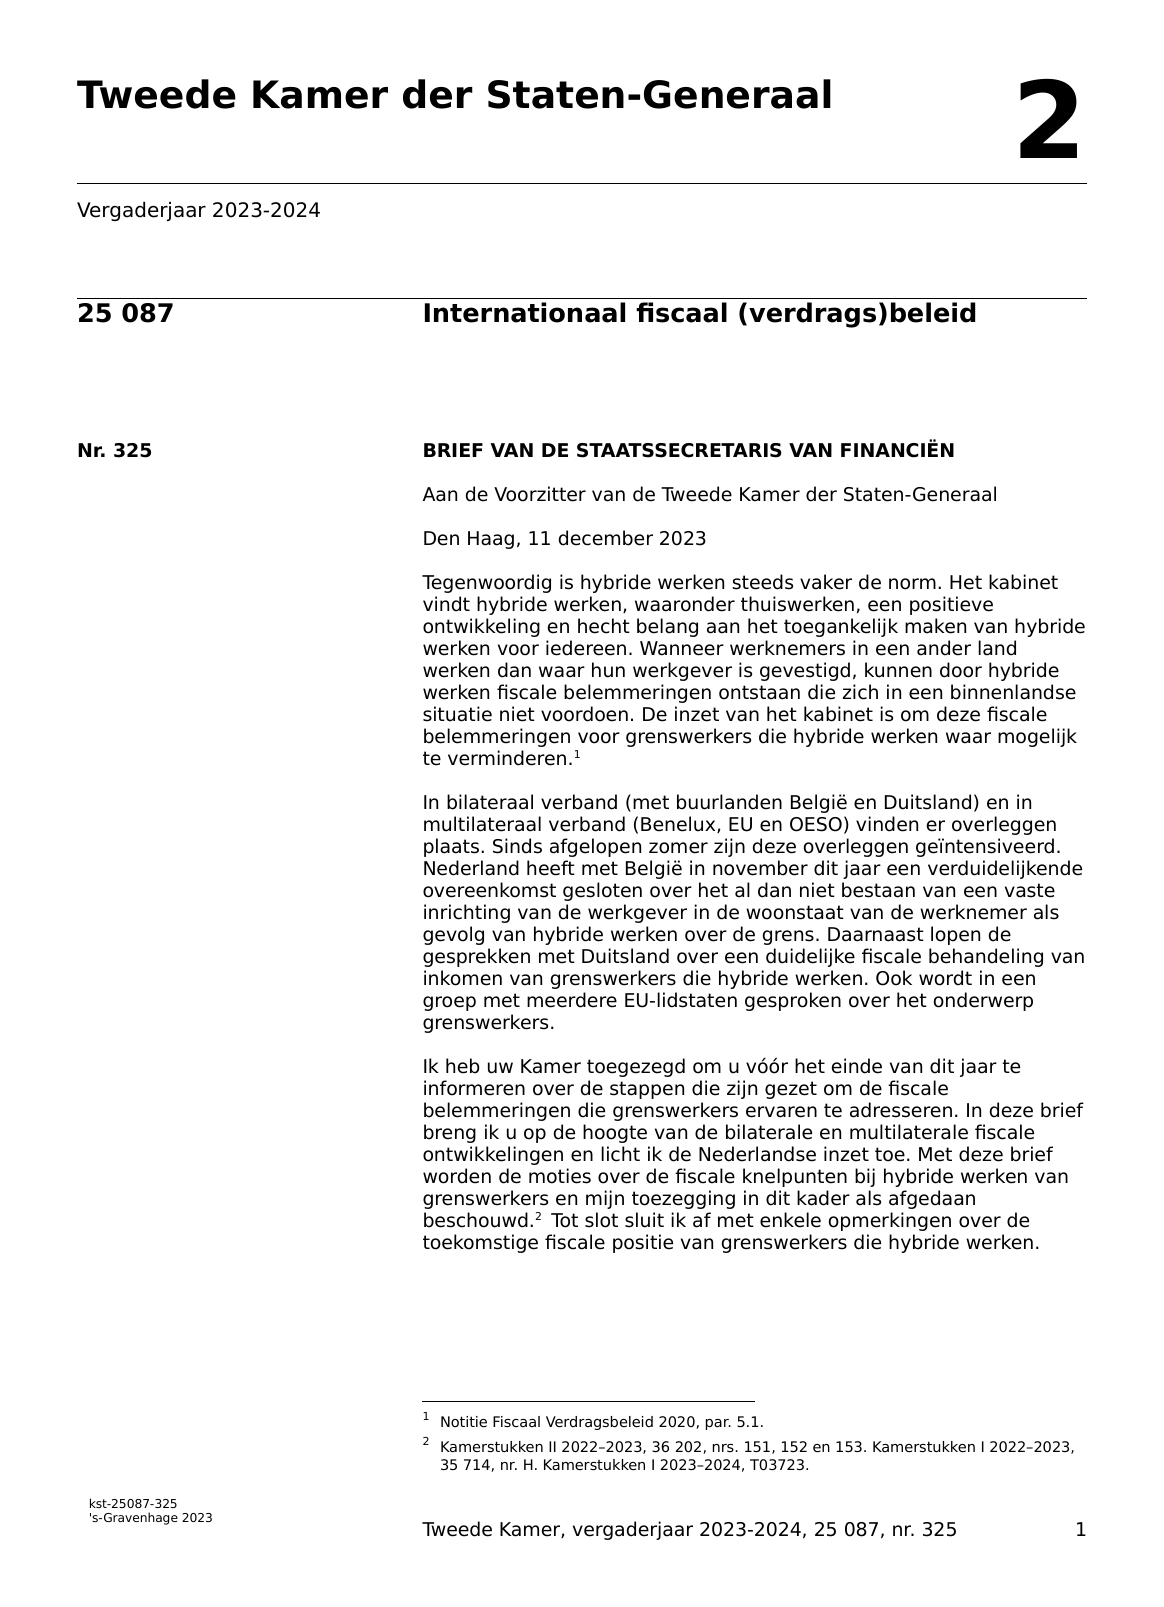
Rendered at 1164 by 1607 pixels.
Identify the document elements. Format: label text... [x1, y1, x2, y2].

text In bilateraal verband (met buurlanden België en Duitsland) en in multilateraal verband (Benelux, EU en OESO) vinden er overleggen plaats. Sinds afgelopen zomer zijn deze overleggen geïntensiveerd. Nederland heeft met België in november dit jaar een verduidelijkende overeenkomst gesloten over het al dan niet bestaan van een vaste inrichting van de werkgever in de woonstaat van de werknemer als gevolg van hybride werken over de grens. Daarnaast lopen de gesprekken met Duitsland over een duidelijke fiscale behandeling van inkomen van grenswerkers die hybride werken. Ook wordt in een groep met meerdere EU-lidstaten gesproken over het onderwerp grenswerkers. [422, 792, 1087, 1034]
table_header Tweede Kamer der Staten-Generaal [77, 59, 886, 183]
table_cell Vergaderjaar 2023-2024 [77, 184, 1087, 298]
text 's-Gravenhage 2023 [88, 1511, 323, 1525]
subtitle Nr. 325 BRIEF VAN DE STAATSSECRETARIS VAN FINANCIËN [77, 440, 1087, 462]
text Aan de Voorzitter van de Tweede Kamer der Staten-Generaal [422, 484, 1087, 506]
text Notitie Fiscaal Verdragsbeleid 2020, par. 5.1. [422, 1410, 1087, 1432]
text Tegenwoordig is hybride werken steeds vaker de norm. Het kabinet vindt hybride werken, waaronder thuiswerken, een positieve ontwikkeling en hecht belang aan het toegankelijk maken van hybride werken voor iedereen. Wanneer werknemers in een ander land werken dan waar hun werkgever is gevestigd, kunnen door hybride werken fiscale belemmeringen ontstaan die zich in een binnenlandse situatie niet voordoen. De inzet van het kabinet is om deze fiscale belemmeringen voor grenswerkers die hybride werken waar mogelijk te verminderen. [422, 572, 1087, 770]
subtitle 25 087 Internationaal fiscaal (verdrags)beleid [77, 299, 1087, 329]
text Ik heb uw Kamer toegezegd om u vóór het einde van dit jaar te informeren over de stappen die zijn gezet om de fiscale belemmeringen die grenswerkers ervaren te adresseren. In deze brief breng ik u op de hoogte van de bilaterale en multilaterale fiscale ontwikkelingen en licht ik de Nederlandse inzet toe. Met deze brief worden de moties over de fiscale knelpunten bij hybride werken van grenswerkers en mijn toezegging in dit kader als afgedaan beschouwd. Tot slot sluit ik af met enkele opmerkingen over de toekomstige fiscale positie van grenswerkers die hybride werken. [422, 1056, 1087, 1254]
text kst-25087-325 [88, 1497, 323, 1511]
table_header 2 [886, 59, 1087, 183]
text Kamerstukken II 2022–2023, 36 202, nrs. 151, 152 en 153. Kamerstukken I 2022–2023, 35 714, nr. H. Kamerstukken I 2023–2024, T03723. [422, 1435, 1087, 1474]
text Den Haag, 11 december 2023 [422, 528, 1087, 550]
